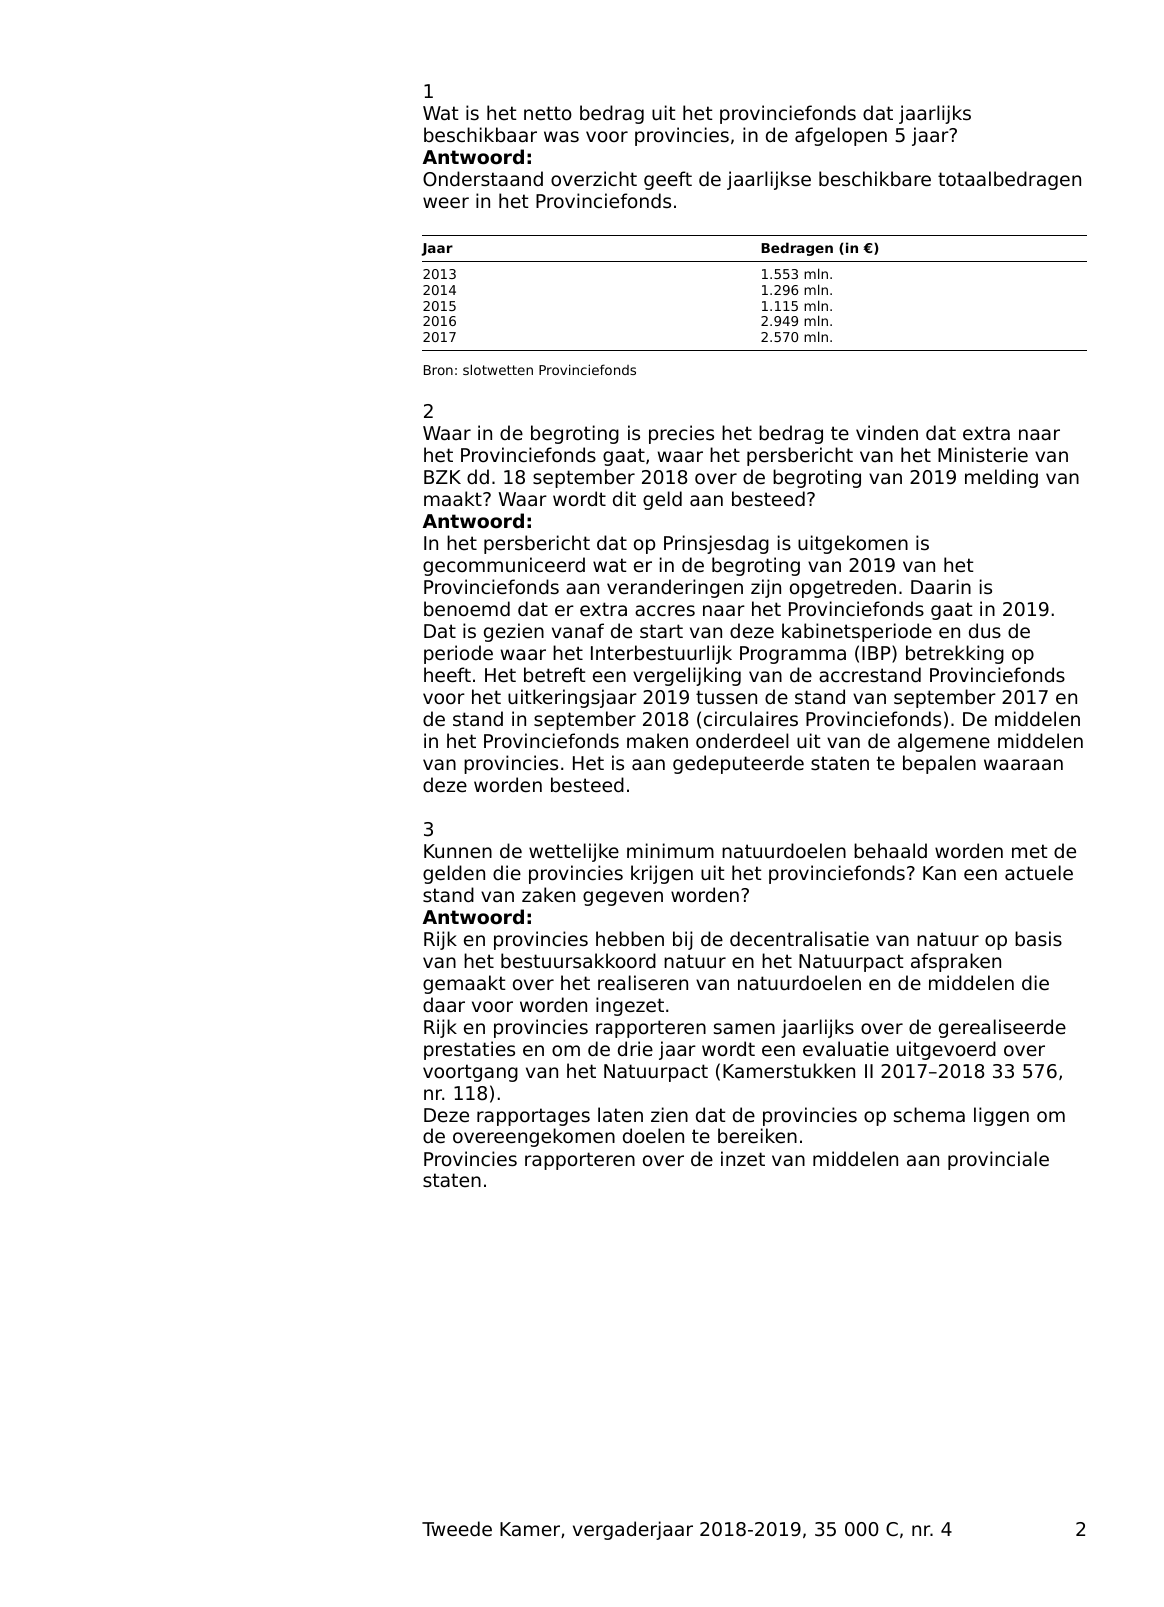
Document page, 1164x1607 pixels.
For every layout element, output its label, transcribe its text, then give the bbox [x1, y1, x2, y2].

table_cell 2016 [422, 314, 754, 330]
text Antwoord: [422, 907, 1087, 929]
table_cell 2.949 mln. [754, 314, 1087, 330]
text Deze rapportages laten zien dat de provincies op schema liggen om de overeengekomen doelen te bereiken. [422, 1104, 1087, 1148]
text Wat is het netto bedrag uit het provinciefonds dat jaarlijks beschikbaar was voor provincies, in de afgelopen 5 jaar? [422, 103, 1087, 147]
text 1 [422, 81, 1087, 103]
table_cell Bron: slotwetten Provinciefonds [422, 351, 1087, 379]
text Antwoord: [422, 147, 1087, 169]
text Waar in de begroting is precies het bedrag te vinden dat extra naar het Provinciefonds gaat, waar het persbericht van het Ministerie van BZK dd. 18 september 2018 over de begroting van 2019 melding van maakt? Waar wordt dit geld aan besteed? [422, 423, 1087, 511]
table_header Bedragen (in €) [754, 236, 1087, 261]
text Kunnen de wettelijke minimum natuurdoelen behaald worden met de gelden die provincies krijgen uit het provinciefonds? Kan een actuele stand van zaken gegeven worden? [422, 841, 1087, 907]
table_cell 2.570 mln. [754, 330, 1087, 350]
text In het persbericht dat op Prinsjesdag is uitgekomen is gecommuniceerd wat er in de begroting van 2019 van het Provinciefonds aan veranderingen zijn opgetreden. Daarin is benoemd dat er extra accres naar het Provinciefonds gaat in 2019. Dat is gezien vanaf de start van deze kabinetsperiode en dus de periode waar het Interbestuurlijk Programma (IBP) betrekking op heeft. Het betreft een vergelijking van de accrestand Provinciefonds voor het uitkeringsjaar 2019 tussen de stand van september 2017 en de stand in september 2018 (circulaires Provinciefonds). De middelen in het Provinciefonds maken onderdeel uit van de algemene middelen van provincies. Het is aan gedeputeerde staten te bepalen waaraan deze worden besteed. [422, 533, 1087, 797]
text Antwoord: [422, 511, 1087, 533]
text 2 [422, 401, 1087, 423]
text Rijk en provincies rapporteren samen jaarlijks over de gerealiseerde prestaties en om de drie jaar wordt een evaluatie uitgevoerd over voortgang van het Natuurpact (Kamerstukken II 2017–2018 33 576, nr. 118). [422, 1017, 1087, 1104]
text Onderstaand overzicht geeft de jaarlijkse beschikbare totaalbedragen weer in het Provinciefonds. [422, 169, 1087, 213]
table_cell 2017 [422, 330, 754, 350]
text Provincies rapporteren over de inzet van middelen aan provinciale staten. [422, 1148, 1087, 1192]
table_cell 1.553 mln. [754, 262, 1087, 283]
table_cell 2014 [422, 283, 754, 298]
table_cell 1.115 mln. [754, 298, 1087, 314]
table_cell 2013 [422, 262, 754, 283]
table_cell 1.296 mln. [754, 283, 1087, 298]
table_cell 2015 [422, 298, 754, 314]
text Rijk en provincies hebben bij de decentralisatie van natuur op basis van het bestuursakkoord natuur en het Natuurpact afspraken gemaakt over het realiseren van natuurdoelen en de middelen die daar voor worden ingezet. [422, 929, 1087, 1017]
text 3 [422, 819, 1087, 841]
table_header Jaar [422, 236, 754, 261]
